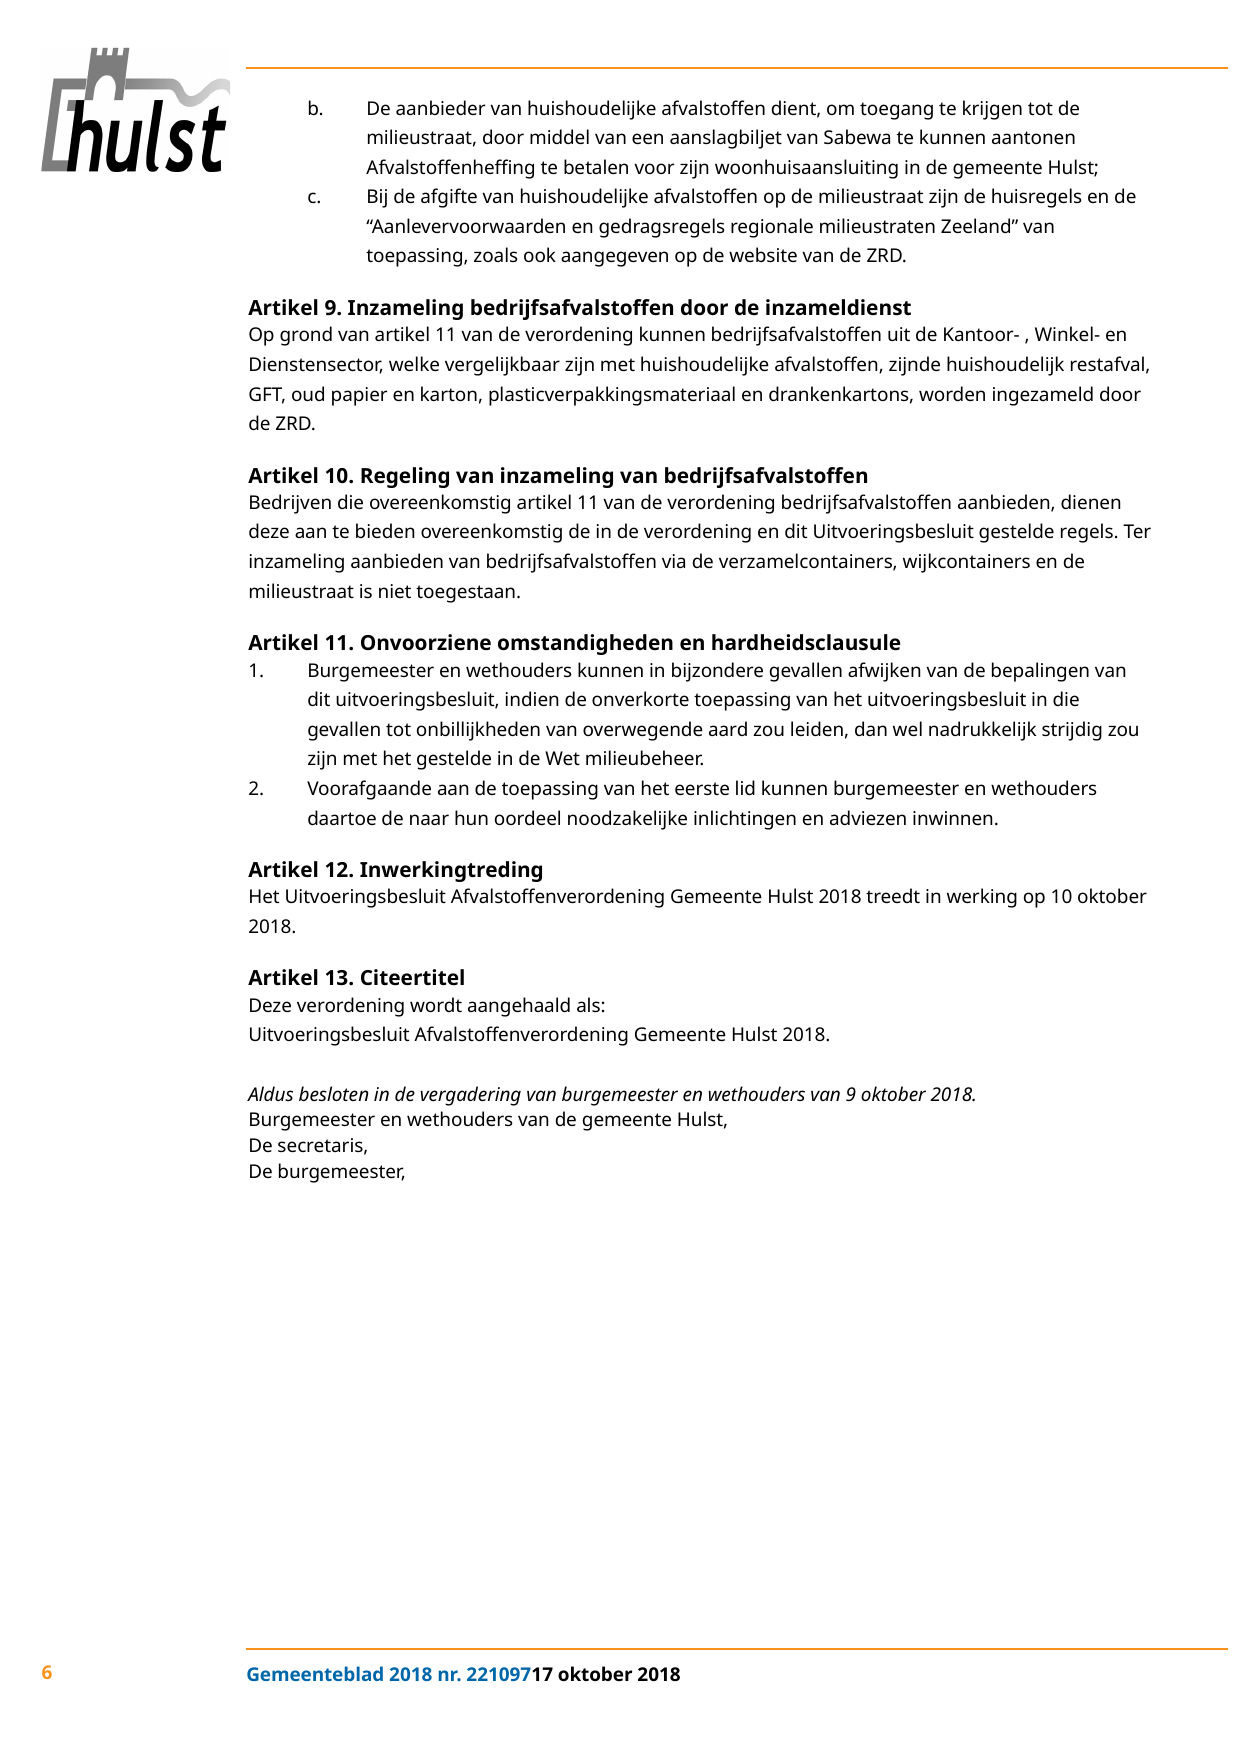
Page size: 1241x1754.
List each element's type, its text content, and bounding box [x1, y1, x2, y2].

text Artikel 12. Inwerkingtreding [248, 855, 1152, 883]
text De secretaris, [248, 1132, 1152, 1158]
list De aanbieder van huishoudelijke afvalstoffen dient, om toegang te krijgen tot de milieustraat, door middel van een aanslagbiljet van Sabewa te kunnen aantonen Afvalstoffenheffing te betalen voor zijn woonhuisaansluiting in de gemeente Hulst; [307, 95, 1152, 180]
text Uitvoeringsbesluit Afvalstoffenverordening Gemeente Hulst 2018. [248, 1022, 1152, 1047]
text Deze verordening wordt aangehaald als: [248, 992, 1152, 1018]
list Voorafgaande aan de toepassing van het eerste lid kunnen burgemeester en wethouders daartoe de naar hun oordeel noodzakelijke inlichtingen en adviezen inwinnen. [248, 775, 1152, 830]
text Artikel 9. Inzameling bedrijfsafvalstoffen door de inzameldienst [248, 293, 1152, 322]
text Op grond van artikel 11 van de verordening kunnen bedrijfsafvalstoffen uit de Kantoor- , Winkel- en Dienstensector, welke vergelijkbaar zijn met huishoudelijke afvalstoffen, zijnde huishoudelijk restafval, GFT, oud papier en karton, plasticverpakkingsmateriaal en drankenkartons, worden ingezameld door de ZRD. [248, 322, 1152, 436]
picture [41, 47, 231, 172]
text Het Uitvoeringsbesluit Afvalstoffenverordening Gemeente Hulst 2018 treedt in werking op 10 oktober 2018. [248, 883, 1152, 939]
text Bedrijven die overeenkomstig artikel 11 van de verordening bedrijfsafvalstoffen aanbieden, dienen deze aan te bieden overeenkomstig de in de verordening en dit Uitvoeringsbesluit gestelde regels. Ter inzameling aanbieden van bedrijfsafvalstoffen via de verzamelcontainers, wijkcontainers en de milieustraat is niet toegestaan. [248, 489, 1152, 604]
list Bij de afgifte van huishoudelijke afvalstoffen op de milieustraat zijn de huisregels en de “Aanlevervoorwaarden en gedragsregels regionale milieustraten Zeeland” van toepassing, zoals ook aangegeven op de website van de ZRD. [307, 183, 1152, 268]
list Burgemeester en wethouders kunnen in bijzondere gevallen afwijken van de bepalingen van dit uitvoeringsbesluit, indien de onverkorte toepassing van het uitvoeringsbesluit in die gevallen tot onbillijkheden van overwegende aard zou leiden, dan wel nadrukkelijk strijdig zou zijn met het gestelde in de Wet milieubeheer. [248, 657, 1152, 771]
text Artikel 10. Regeling van inzameling van bedrijfsafvalstoffen [248, 461, 1152, 489]
text De burgemeester, [248, 1158, 1152, 1184]
text Aldus besloten in de vergadering van burgemeester en wethouders van 9 oktober 2018. [248, 1081, 1152, 1106]
text Artikel 11. Onvoorziene omstandigheden en hardheidsclausule [248, 628, 1152, 657]
text Artikel 13. Citeertitel [248, 963, 1152, 992]
text Burgemeester en wethouders van de gemeente Hulst, [248, 1106, 1152, 1132]
